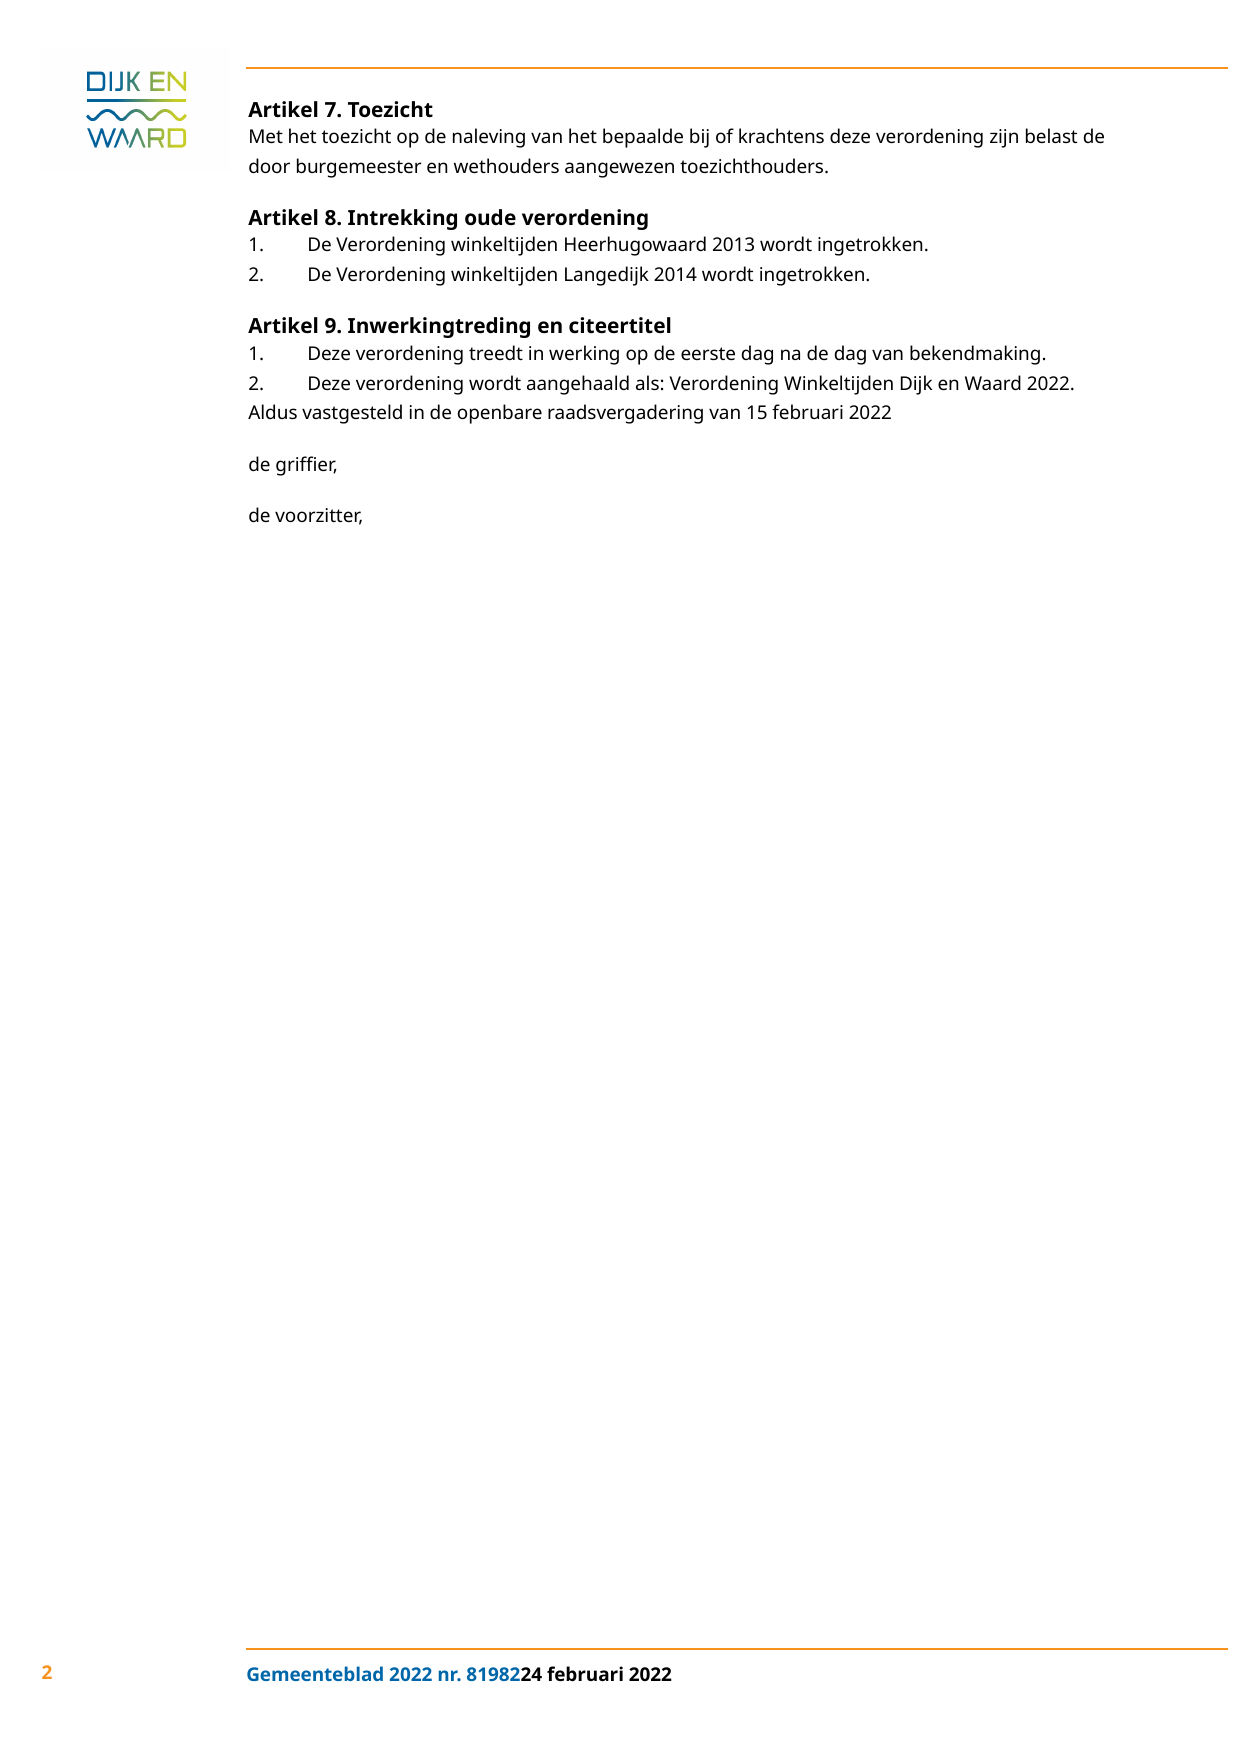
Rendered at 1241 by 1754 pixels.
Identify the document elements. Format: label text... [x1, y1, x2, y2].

text Met het toezicht op de naleving van het bepaalde bij of krachtens deze verordening zijn belast de door burgemeester en wethouders aangewezen toezichthouders. [248, 123, 1152, 178]
text de voorzitter, [248, 502, 1152, 528]
list Deze verordening wordt aangehaald als: Verordening Winkeltijden Dijk en Waard 2022. [248, 370, 1152, 395]
picture [41, 47, 231, 172]
text Artikel 9. Inwerkingtreding en citeertitel [248, 312, 1152, 340]
text Aldus vastgesteld in de openbare raadsvergadering van 15 februari 2022 [248, 399, 1152, 425]
list De Verordening winkeltijden Heerhugowaard 2013 wordt ingetrokken. [248, 232, 1152, 257]
text de griffier, [248, 451, 1152, 476]
text Artikel 7. Toezicht [248, 95, 1152, 123]
text Artikel 8. Intrekking oude verordening [248, 203, 1152, 232]
list De Verordening winkeltijden Langedijk 2014 wordt ingetrokken. [248, 261, 1152, 287]
list Deze verordening treedt in werking op de eerste dag na de dag van bekendmaking. [248, 340, 1152, 366]
